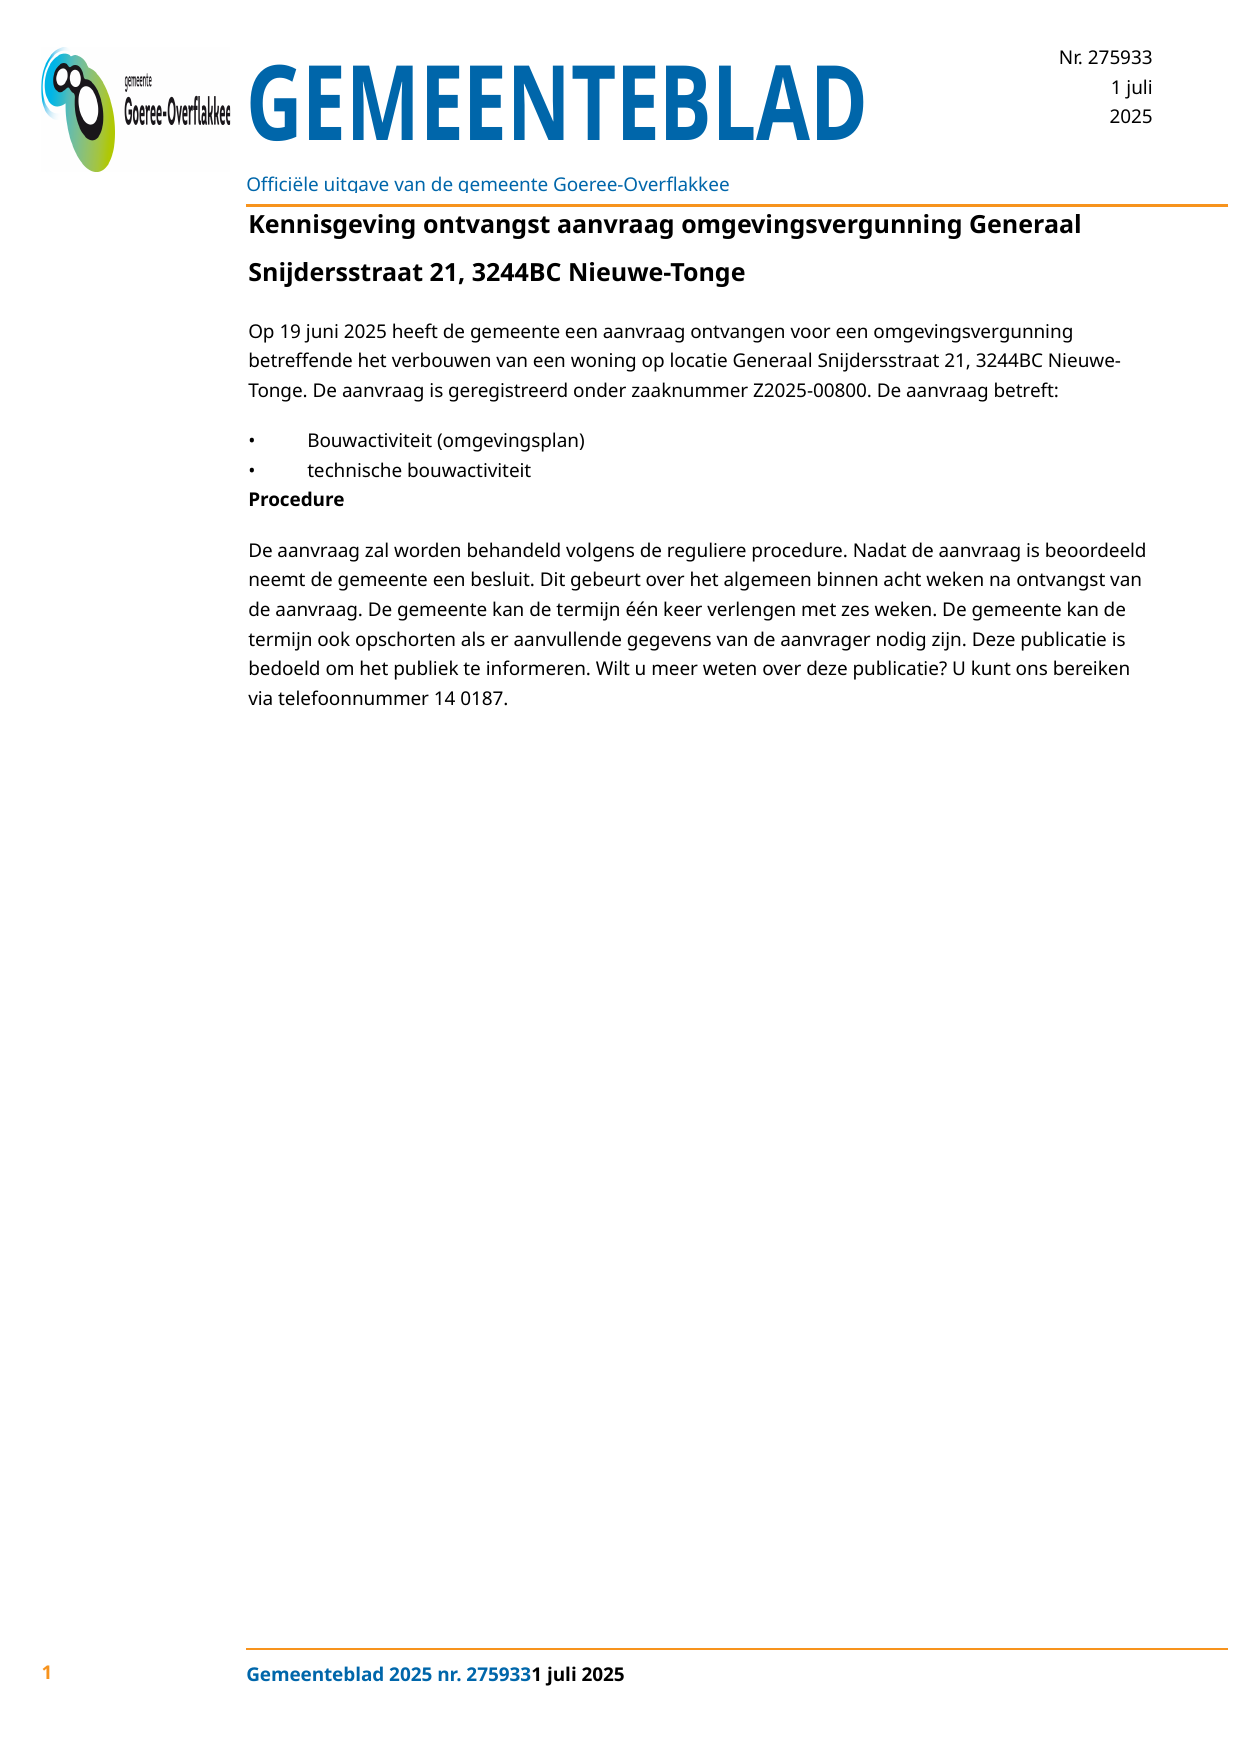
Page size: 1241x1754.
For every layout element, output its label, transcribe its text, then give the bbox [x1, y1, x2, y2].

picture [41, 47, 231, 172]
text Op 19 juni 2025 heeft de gemeente een aanvraag ontvangen voor een omgevingsvergunning betreffende het verbouwen van een woning op locatie Generaal Snijdersstraat 21, 3244BC Nieuwe-Tonge. De aanvraag is geregistreerd onder zaaknummer Z2025-00800. De aanvraag betreft: [248, 318, 1152, 403]
text De aanvraag zal worden behandeld volgens de reguliere procedure. Nadat de aanvraag is beoordeeld neemt de gemeente een besluit. Dit gebeurt over het algemeen binnen acht weken na ontvangst van de aanvraag. De gemeente kan de termijn één keer verlengen met zes weken. De gemeente kan de termijn ook opschorten als er aanvullende gegevens van de aanvrager nodig zijn. Deze publicatie is bedoeld om het publiek te informeren. Wilt u meer weten over deze publicatie? U kunt ons bereiken via telefoonnummer 14 0187. [248, 537, 1152, 711]
text Procedure [248, 487, 1152, 512]
list Bouwactiviteit (omgevingsplan) [248, 427, 1152, 453]
list technische bouwactiviteit [248, 457, 1152, 483]
text Kennisgeving ontvangst aanvraag omgevingsvergunning Generaal Snijdersstraat 21, 3244BC Nieuwe-Tonge [248, 207, 1152, 288]
